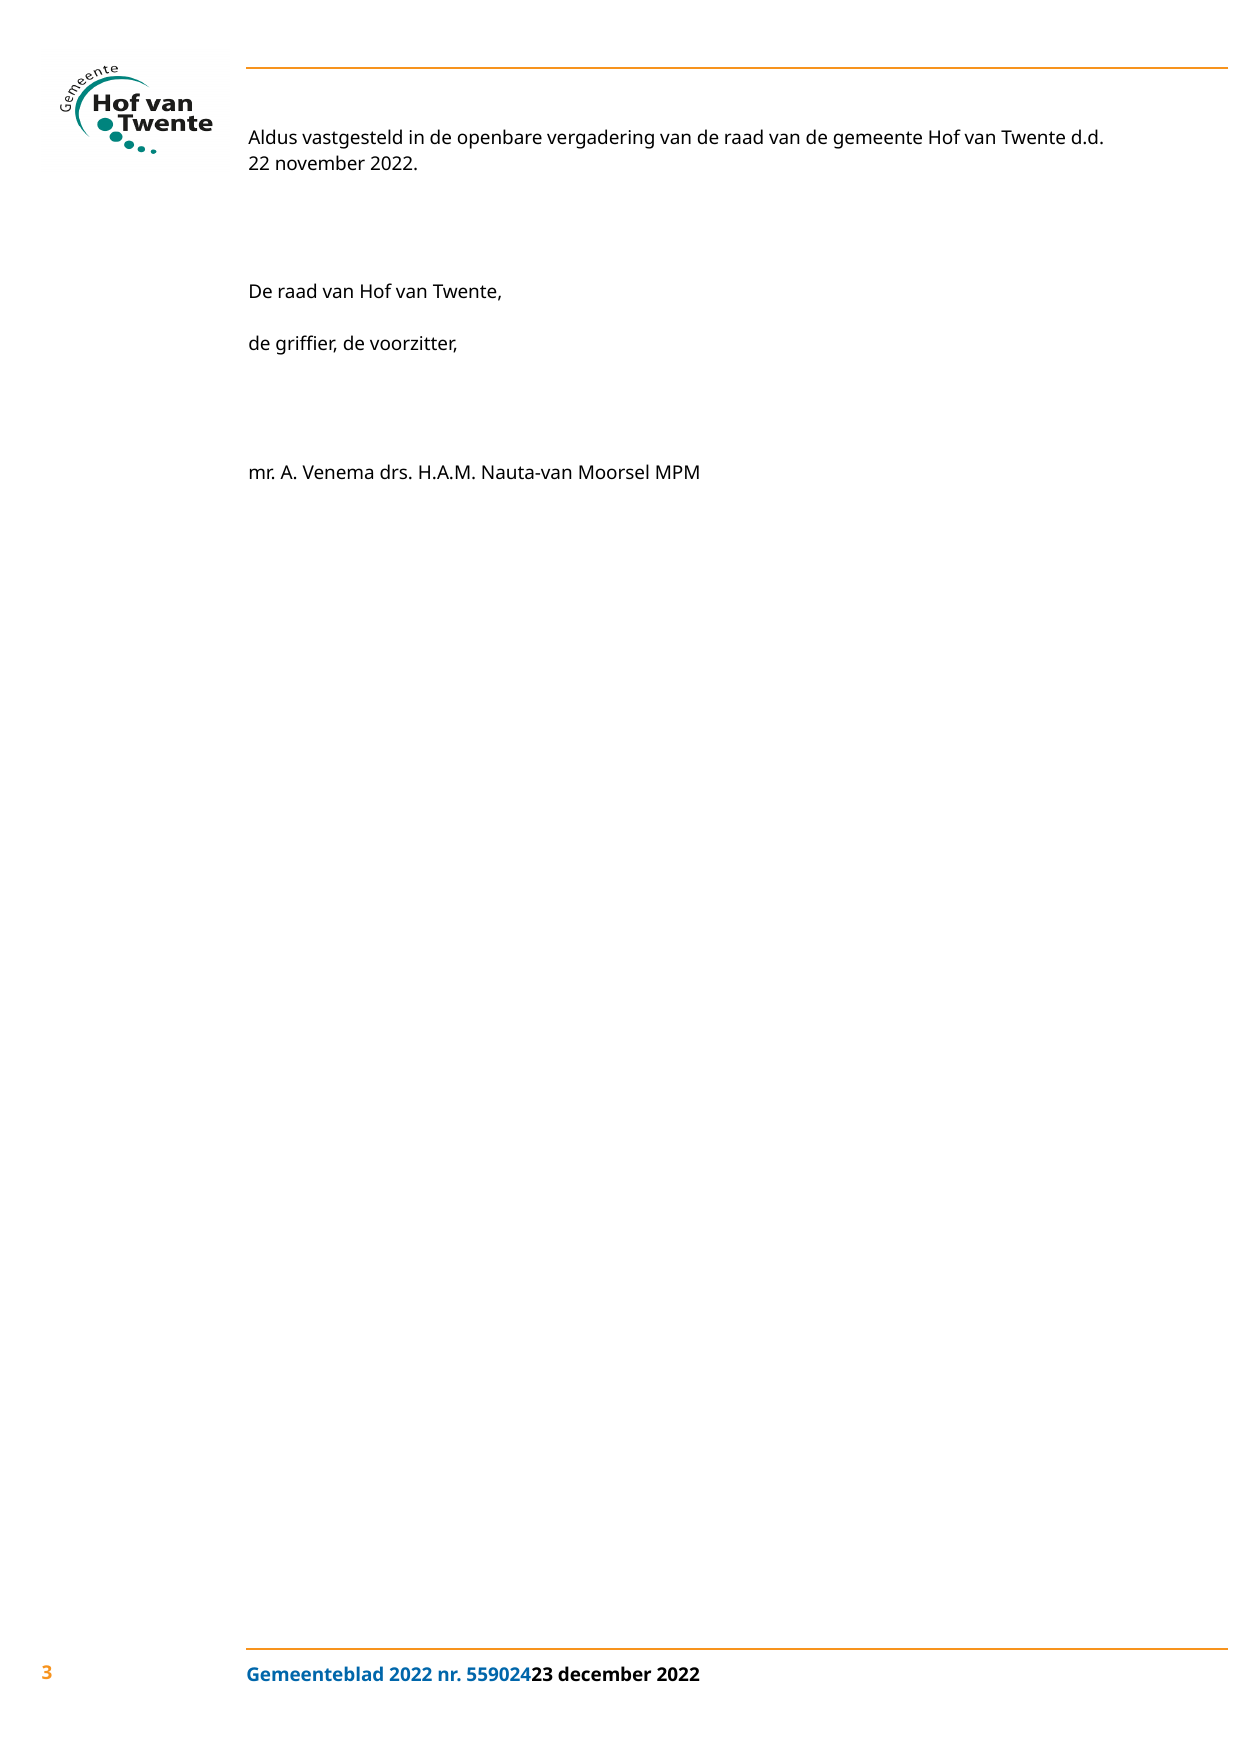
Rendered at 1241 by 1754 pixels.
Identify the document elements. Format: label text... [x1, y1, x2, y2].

text 22 november 2022. [248, 150, 1152, 176]
picture [41, 47, 231, 172]
text mr. A. Venema drs. H.A.M. Nauta-van Moorsel MPM [248, 459, 1152, 484]
text Aldus vastgesteld in de openbare vergadering van de raad van de gemeente Hof van Twente d.d. [248, 124, 1152, 150]
text de griffier, de voorzitter, [248, 330, 1152, 356]
text De raad van Hof van Twente, [248, 279, 1152, 304]
